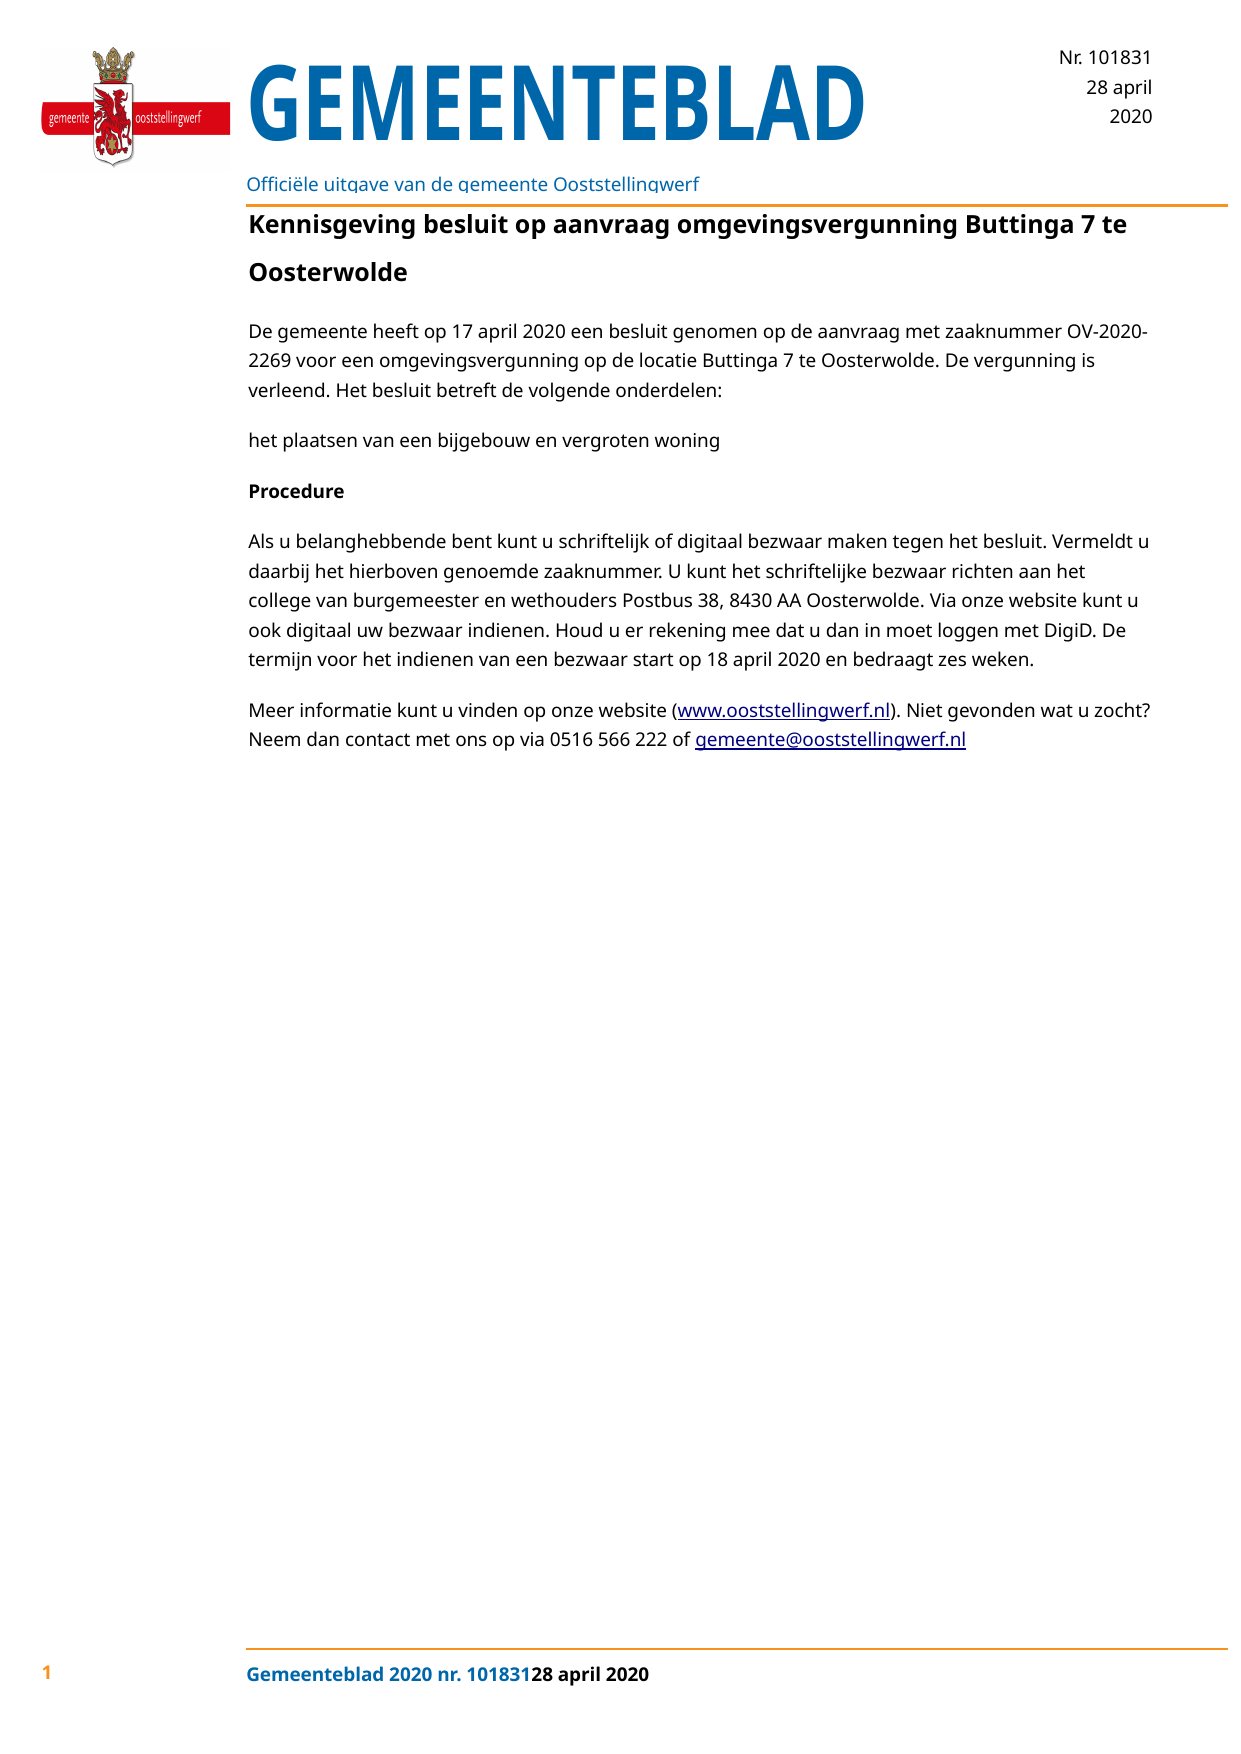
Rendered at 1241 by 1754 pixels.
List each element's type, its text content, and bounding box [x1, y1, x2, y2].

text Procedure [248, 478, 1152, 504]
text het plaatsen van een bijgebouw en vergroten woning [248, 427, 1152, 453]
text De gemeente heeft op 17 april 2020 een besluit genomen op de aanvraag met zaaknummer OV-2020-2269 voor een omgevingsvergunning op de locatie Buttinga 7 te Oosterwolde. De vergunning is verleend. Het besluit betreft de volgende onderdelen: [248, 318, 1152, 403]
text Als u belanghebbende bent kunt u schriftelijk of digitaal bezwaar maken tegen het besluit. Vermeldt u daarbij het hierboven genoemde zaaknummer. U kunt het schriftelijke bezwaar richten aan het college van burgemeester en wethouders Postbus 38, 8430 AA Oosterwolde. Via onze website kunt u ook digitaal uw bezwaar indienen. Houd u er rekening mee dat u dan in moet loggen met DigiD. De termijn voor het indienen van een bezwaar start op 18 april 2020 en bedraagt zes weken. [248, 528, 1152, 672]
text Meer informatie kunt u vinden op onze website (www.ooststellingwerf.nl). Niet gevonden wat u zocht? Neem dan contact met ons op via 0516 566 222 of gemeente@ooststellingwerf.nl [248, 697, 1152, 752]
text Kennisgeving besluit op aanvraag omgevingsvergunning Buttinga 7 te Oosterwolde [248, 207, 1152, 288]
picture [41, 47, 231, 172]
